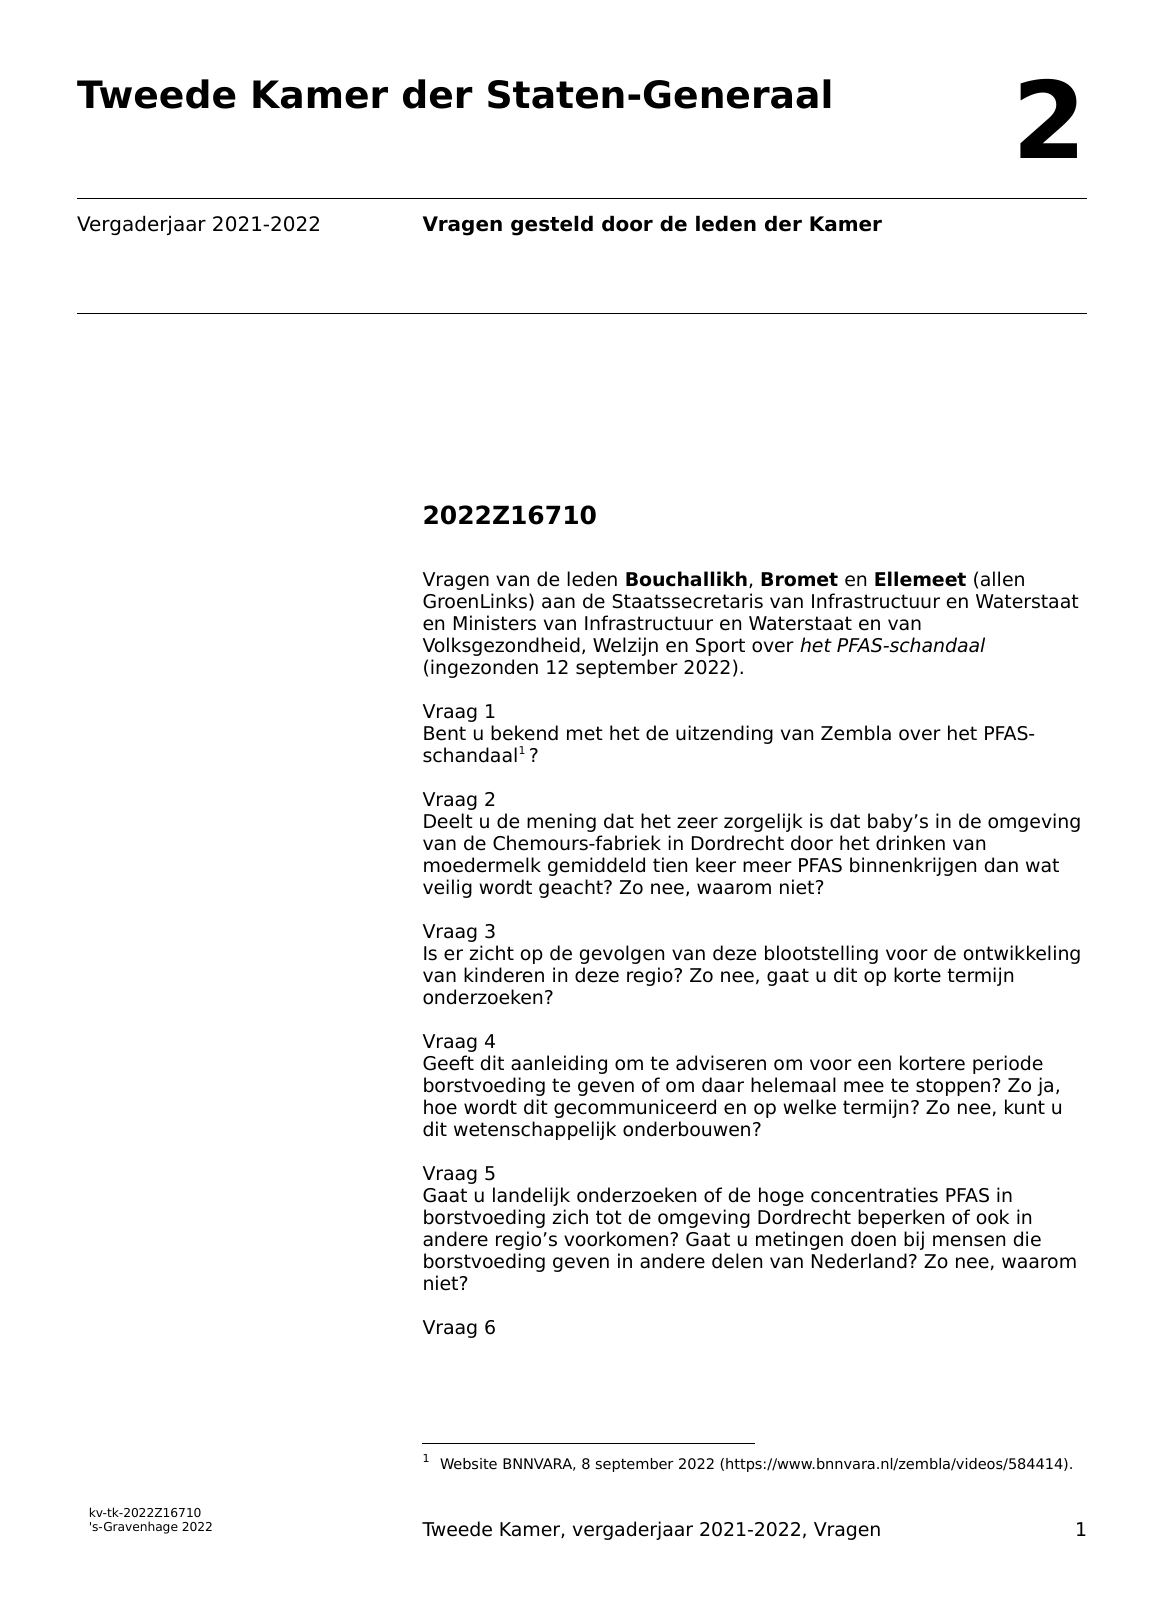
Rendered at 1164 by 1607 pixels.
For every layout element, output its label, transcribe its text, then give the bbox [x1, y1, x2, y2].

table_header 2 [886, 59, 1087, 198]
text kv-tk-2022Z16710 [88, 1506, 323, 1520]
text Vraag 4 [422, 1031, 1087, 1053]
text Is er zicht op de gevolgen van deze blootstelling voor de ontwikkeling van kinderen in deze regio? Zo nee, gaat u dit op korte termijn onderzoeken? [422, 943, 1087, 1009]
text Vraag 6 [422, 1317, 1087, 1339]
text Geeft dit aanleiding om te adviseren om voor een kortere periode borstvoeding te geven of om daar helemaal mee te stoppen? Zo ja, hoe wordt dit gecommuniceerd en op welke termijn? Zo nee, kunt u dit wetenschappelijk onderbouwen? [422, 1053, 1087, 1141]
text Vraag 5 [422, 1163, 1087, 1185]
text Vragen van de leden Bouchallikh, Bromet en Ellemeet (allen GroenLinks) aan de Staatssecretaris van Infrastructuur en Waterstaat en Ministers van Infrastructuur en Waterstaat en van Volksgezondheid, Welzijn en Sport over het PFAS-schandaal (ingezonden 12 september 2022). [422, 569, 1087, 679]
table_header Tweede Kamer der Staten-Generaal [77, 59, 886, 198]
text Website BNNVARA, 8 september 2022 (https://www.bnnvara.nl/zembla/videos/584414). [422, 1452, 1087, 1474]
table_cell Vragen gesteld door de leden der Kamer [422, 199, 1087, 313]
text 's-Gravenhage 2022 [88, 1520, 323, 1534]
text Vraag 3 [422, 921, 1087, 943]
text 2022Z16710 [422, 501, 1087, 531]
table_cell Vergaderjaar 2021-2022 [77, 199, 422, 313]
text Deelt u de mening dat het zeer zorgelijk is dat baby’s in de omgeving van de Chemours-fabriek in Dordrecht door het drinken van moedermelk gemiddeld tien keer meer PFAS binnenkrijgen dan wat veilig wordt geacht? Zo nee, waarom niet? [422, 811, 1087, 899]
text Bent u bekend met het de uitzending van Zembla over het PFAS-schandaal? [422, 723, 1087, 767]
text Gaat u landelijk onderzoeken of de hoge concentraties PFAS in borstvoeding zich tot de omgeving Dordrecht beperken of ook in andere regio’s voorkomen? Gaat u metingen doen bij mensen die borstvoeding geven in andere delen van Nederland? Zo nee, waarom niet? [422, 1185, 1087, 1295]
text Vraag 2 [422, 789, 1087, 811]
text Vraag 1 [422, 701, 1087, 723]
